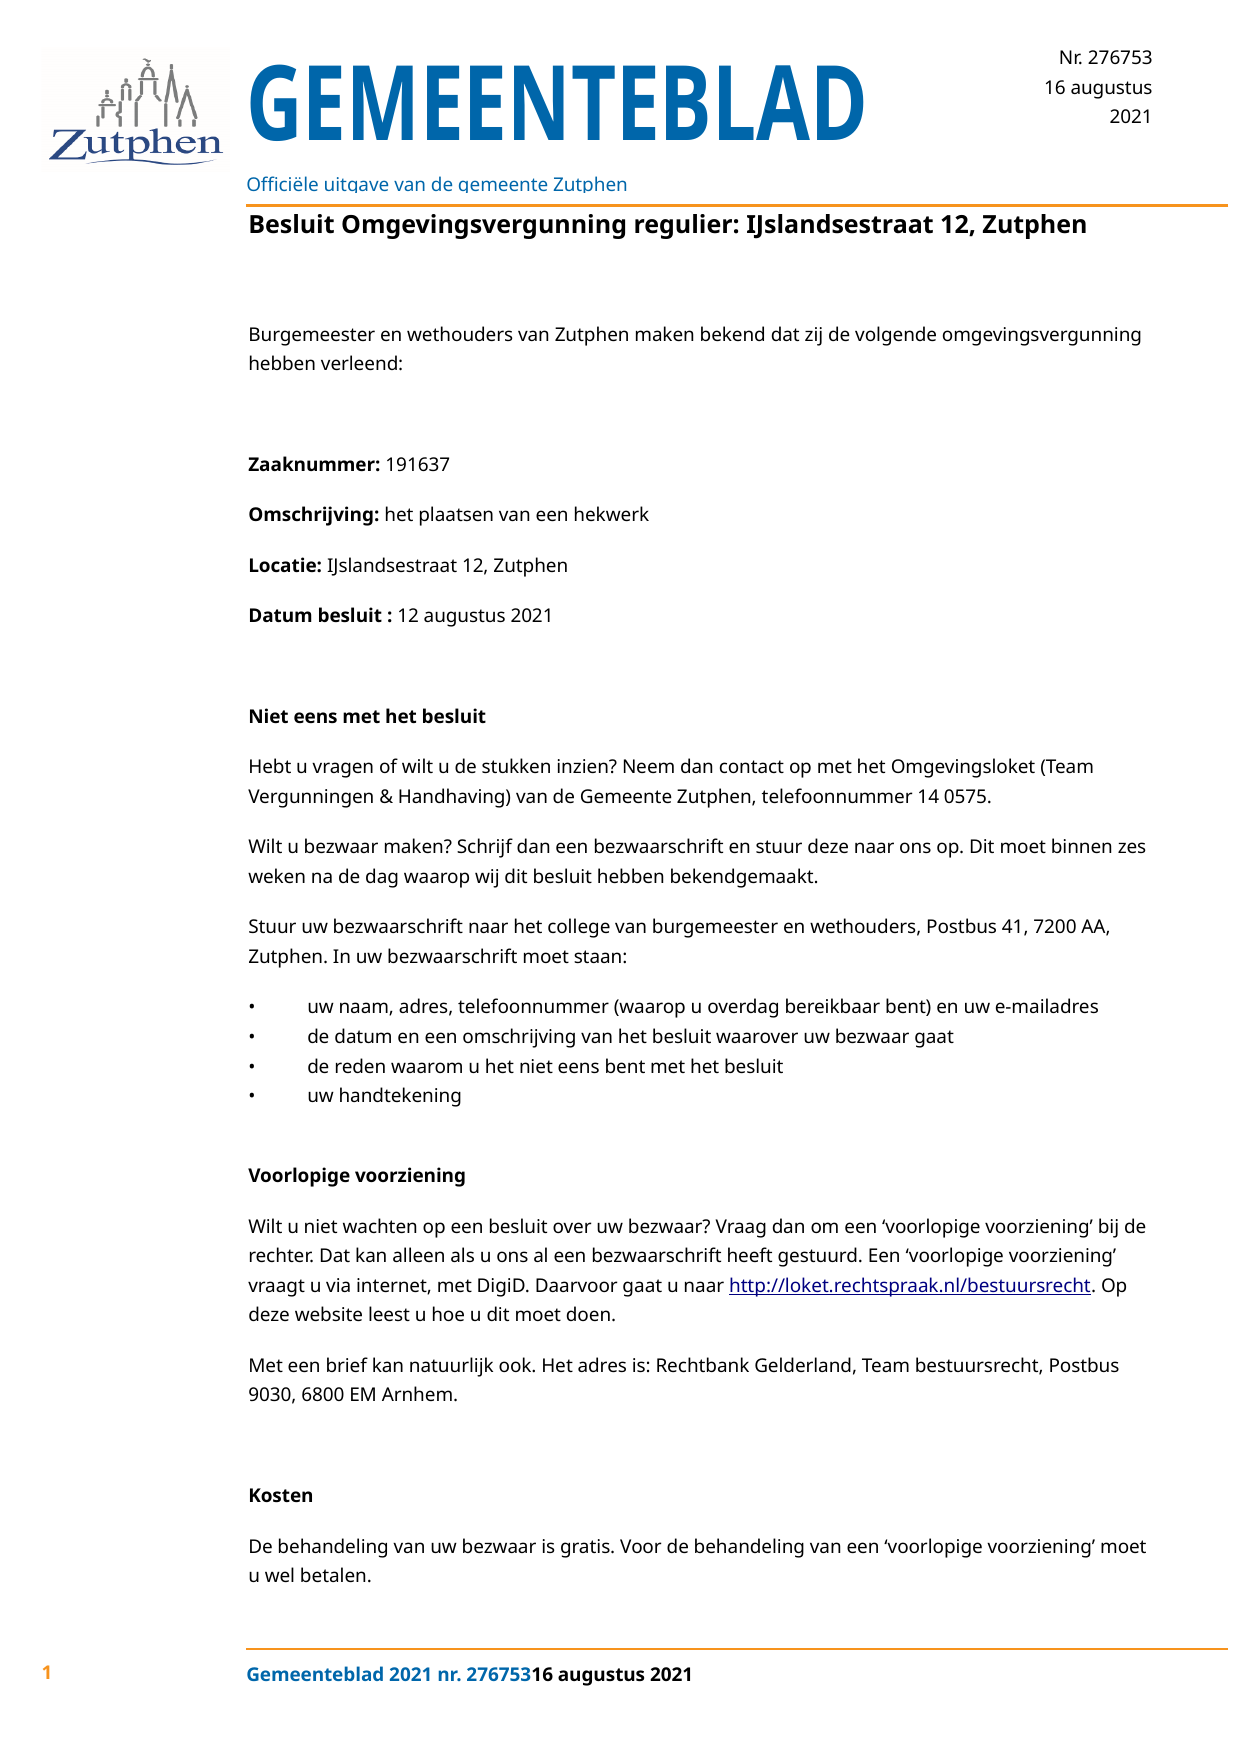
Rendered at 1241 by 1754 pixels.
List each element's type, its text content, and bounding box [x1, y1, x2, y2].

text Kosten [248, 1482, 1152, 1508]
text Wilt u niet wachten op een besluit over uw bezwaar? Vraag dan om een ‘voorlopige voorziening’ bij de rechter. Dat kan alleen als u ons al een bezwaarschrift heeft gestuurd. Een ‘voorlopige voorziening’ vraagt u via internet, met DigiD. Daarvoor gaat u naar http://loket.rechtspraak.nl/bestuursrecht. Op deze website leest u hoe u dit moet doen. [248, 1213, 1152, 1327]
text Voorlopige voorziening [248, 1162, 1152, 1188]
text Zaaknummer: 191637 [248, 451, 1152, 477]
text Besluit Omgevingsvergunning regulier: IJslandsestraat 12, Zutphen [248, 207, 1152, 241]
text Locatie: IJslandsestraat 12, Zutphen [248, 552, 1152, 578]
picture [41, 47, 231, 172]
list de datum en een omschrijving van het besluit waarover uw bezwaar gaat [248, 1023, 1152, 1049]
text Niet eens met het besluit [248, 703, 1152, 729]
text Wilt u bezwaar maken? Schrijf dan een bezwaarschrift en stuur deze naar ons op. Dit moet binnen zes weken na de dag waarop wij dit besluit hebben bekendgemaakt. [248, 834, 1152, 889]
text Omschrijving: het plaatsen van een hekwerk [248, 502, 1152, 527]
text Met een brief kan natuurlijk ook. Het adres is: Rechtbank Gelderland, Team bestuursrecht, Postbus 9030, 6800 EM Arnhem. [248, 1352, 1152, 1407]
text Stuur uw bezwaarschrift naar het college van burgemeester en wethouders, Postbus 41, 7200 AA, Zutphen. In uw bezwaarschrift moet staan: [248, 914, 1152, 969]
text De behandeling van uw bezwaar is gratis. Voor de behandeling van een ‘voorlopige voorziening’ moet u wel betalen. [248, 1533, 1152, 1588]
list uw naam, adres, telefoonnummer (waarop u overdag bereikbaar bent) en uw e-mailadres [248, 994, 1152, 1019]
text Hebt u vragen of wilt u de stukken inzien? Neem dan contact op met het Omgevingsloket (Team Vergunningen & Handhaving) van de Gemeente Zutphen, telefoonnummer 14 0575. [248, 754, 1152, 809]
text Burgemeester en wethouders van Zutphen maken bekend dat zij de volgende omgevingsvergunning hebben verleend: [248, 321, 1152, 376]
text Datum besluit : 12 augustus 2021 [248, 602, 1152, 628]
list de reden waarom u het niet eens bent met het besluit [248, 1053, 1152, 1078]
list uw handtekening [248, 1082, 1152, 1108]
